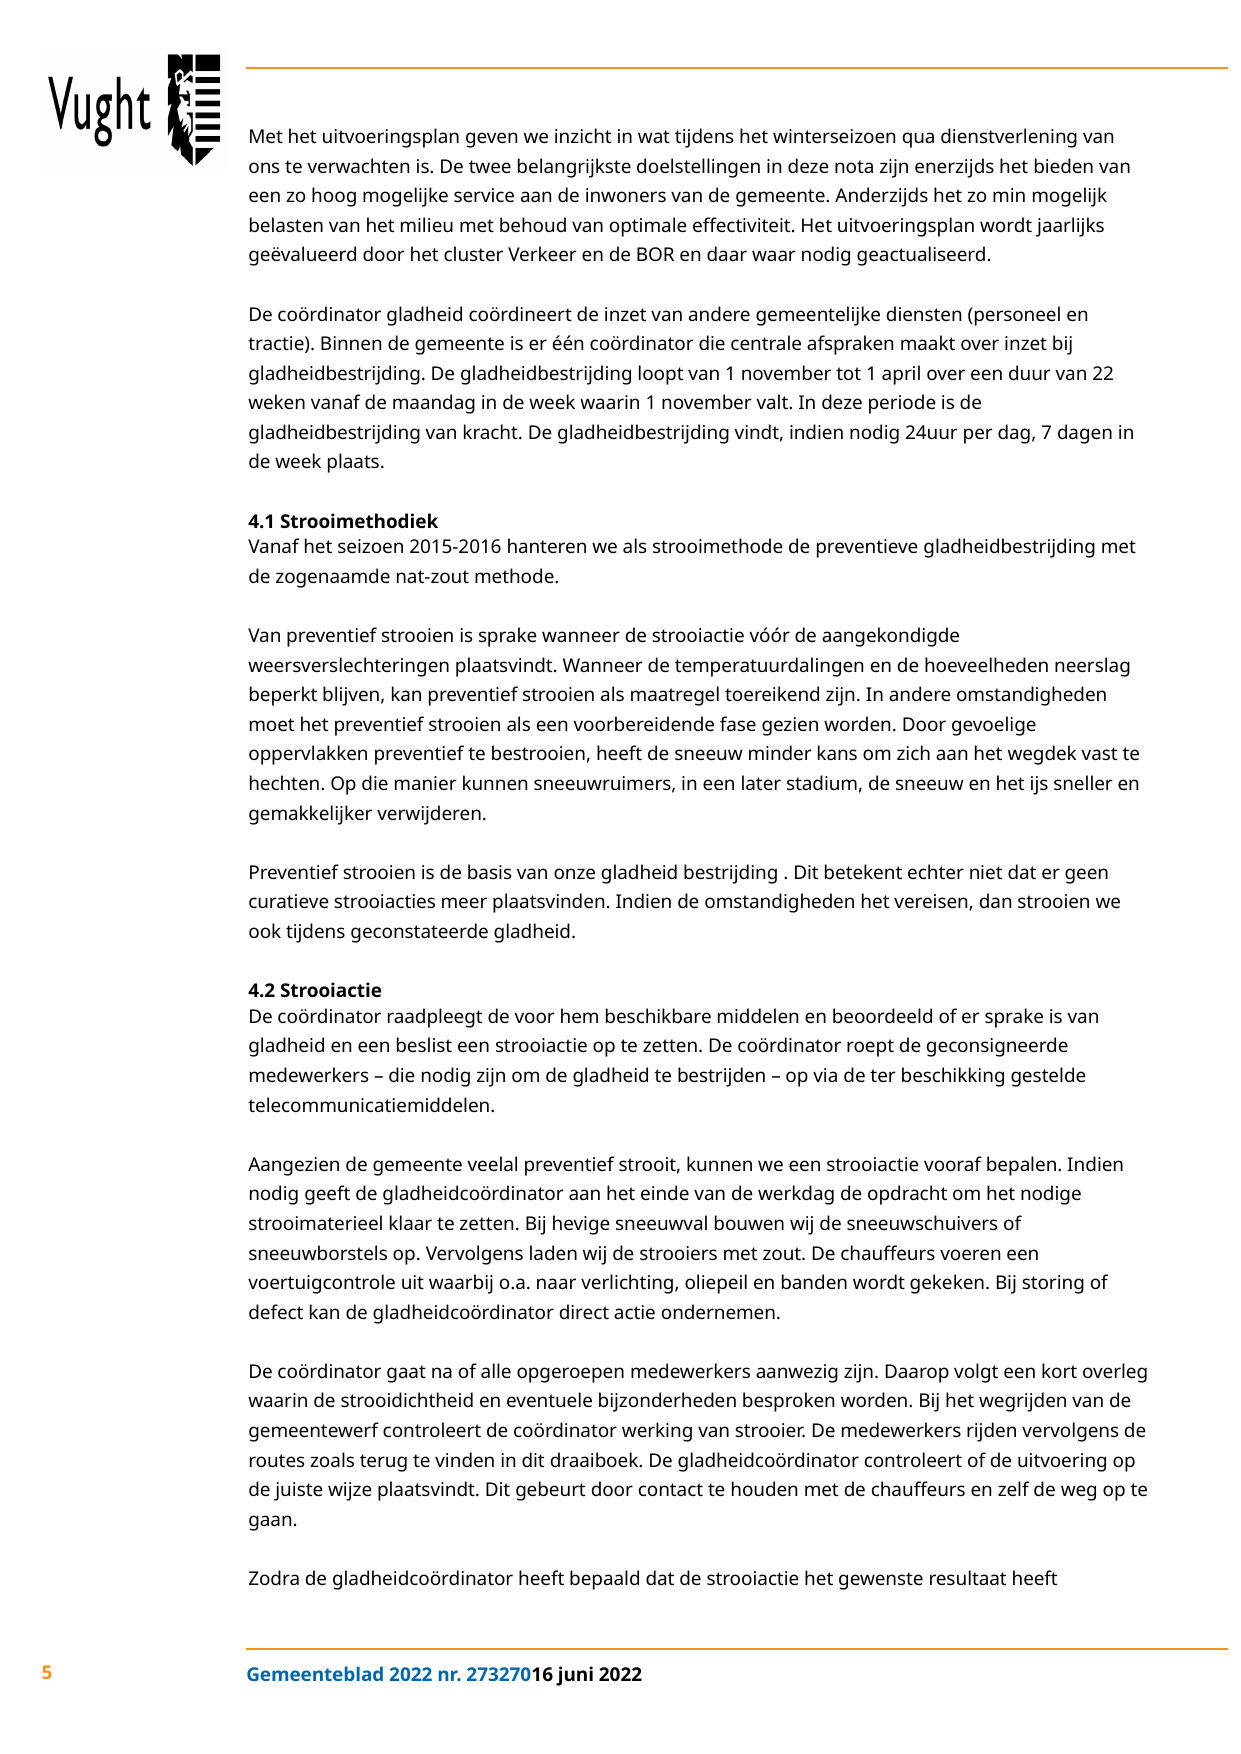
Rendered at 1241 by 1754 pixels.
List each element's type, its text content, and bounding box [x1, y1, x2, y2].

text De coördinator gaat na of alle opgeroepen medewerkers aanwezig zijn. Daarop volgt een kort overleg waarin de strooidichtheid en eventuele bijzonderheden besproken worden. Bij het wegrijden van de gemeentewerf controleert de coördinator werking van strooier. De medewerkers rijden vervolgens de routes zoals terug te vinden in dit draaiboek. De gladheidcoördinator controleert of de uitvoering op de juiste wijze plaatsvindt. Dit gebeurt door contact te houden met de chauffeurs en zelf de weg op te gaan. [248, 1358, 1152, 1532]
text 4.2 Strooiactie [248, 977, 1152, 1003]
text Vanaf het seizoen 2015-2016 hanteren we als strooimethode de preventieve gladheidbestrijding met de zogenaamde nat-zout methode. [248, 533, 1152, 589]
text Aangezien de gemeente veelal preventief strooit, kunnen we een strooiactie vooraf bepalen. Indien nodig geeft de gladheidcoördinator aan het einde van de werkdag de opdracht om het nodige strooimaterieel klaar te zetten. Bij hevige sneeuwval bouwen wij de sneeuwschuivers of sneeuwborstels op. Vervolgens laden wij de strooiers met zout. De chauffeurs voeren een voertuigcontrole uit waarbij o.a. naar verlichting, oliepeil en banden wordt gekeken. Bij storing of defect kan de gladheidcoördinator direct actie ondernemen. [248, 1151, 1152, 1324]
text Zodra de gladheidcoördinator heeft bepaald dat de strooiactie het gewenste resultaat heeft [248, 1565, 1152, 1591]
text Van preventief strooien is sprake wanneer de strooiactie vóór de aangekondigde weersverslechteringen plaatsvindt. Wanneer de temperatuurdalingen en de hoeveelheden neerslag beperkt blijven, kan preventief strooien als maatregel toereikend zijn. In andere omstandigheden moet het preventief strooien als een voorbereidende fase gezien worden. Door gevoelige oppervlakken preventief te bestrooien, heeft de sneeuw minder kans om zich aan het wegdek vast te hechten. Op die manier kunnen sneeuwruimers, in een later stadium, de sneeuw en het ijs sneller en gemakkelijker verwijderen. [248, 622, 1152, 826]
text 4.1 Strooimethodiek [248, 508, 1152, 533]
text De coördinator raadpleegt de voor hem beschikbare middelen en beoordeeld of er sprake is van gladheid en een beslist een strooiactie op te zetten. De coördinator roept de geconsigneerde medewerkers – die nodig zijn om de gladheid te bestrijden – op via de ter beschikking gestelde telecommunicatiemiddelen. [248, 1003, 1152, 1117]
text Preventief strooien is de basis van onze gladheid bestrijding . Dit betekent echter niet dat er geen curatieve strooiacties meer plaatsvinden. Indien de omstandigheden het vereisen, dan strooien we ook tijdens geconstateerde gladheid. [248, 859, 1152, 944]
text De coördinator gladheid coördineert de inzet van andere gemeentelijke diensten (personeel en tractie). Binnen de gemeente is er één coördinator die centrale afspraken maakt over inzet bij gladheidbestrijding. De gladheidbestrijding loopt van 1 november tot 1 april over een duur van 22 weken vanaf de maandag in de week waarin 1 november valt. In deze periode is de gladheidbestrijding van kracht. De gladheidbestrijding vindt, indien nodig 24uur per dag, 7 dagen in de week plaats. [248, 301, 1152, 474]
text Met het uitvoeringsplan geven we inzicht in wat tijdens het winterseizoen qua dienstverlening van ons te verwachten is. De twee belangrijkste doelstellingen in deze nota zijn enerzijds het bieden van een zo hoog mogelijke service aan de inwoners van de gemeente. Anderzijds het zo min mogelijk belasten van het milieu met behoud van optimale effectiviteit. Het uitvoeringsplan wordt jaarlijks geëvalueerd door het cluster Verkeer en de BOR en daar waar nodig geactualiseerd. [248, 123, 1152, 267]
picture [41, 47, 231, 172]
